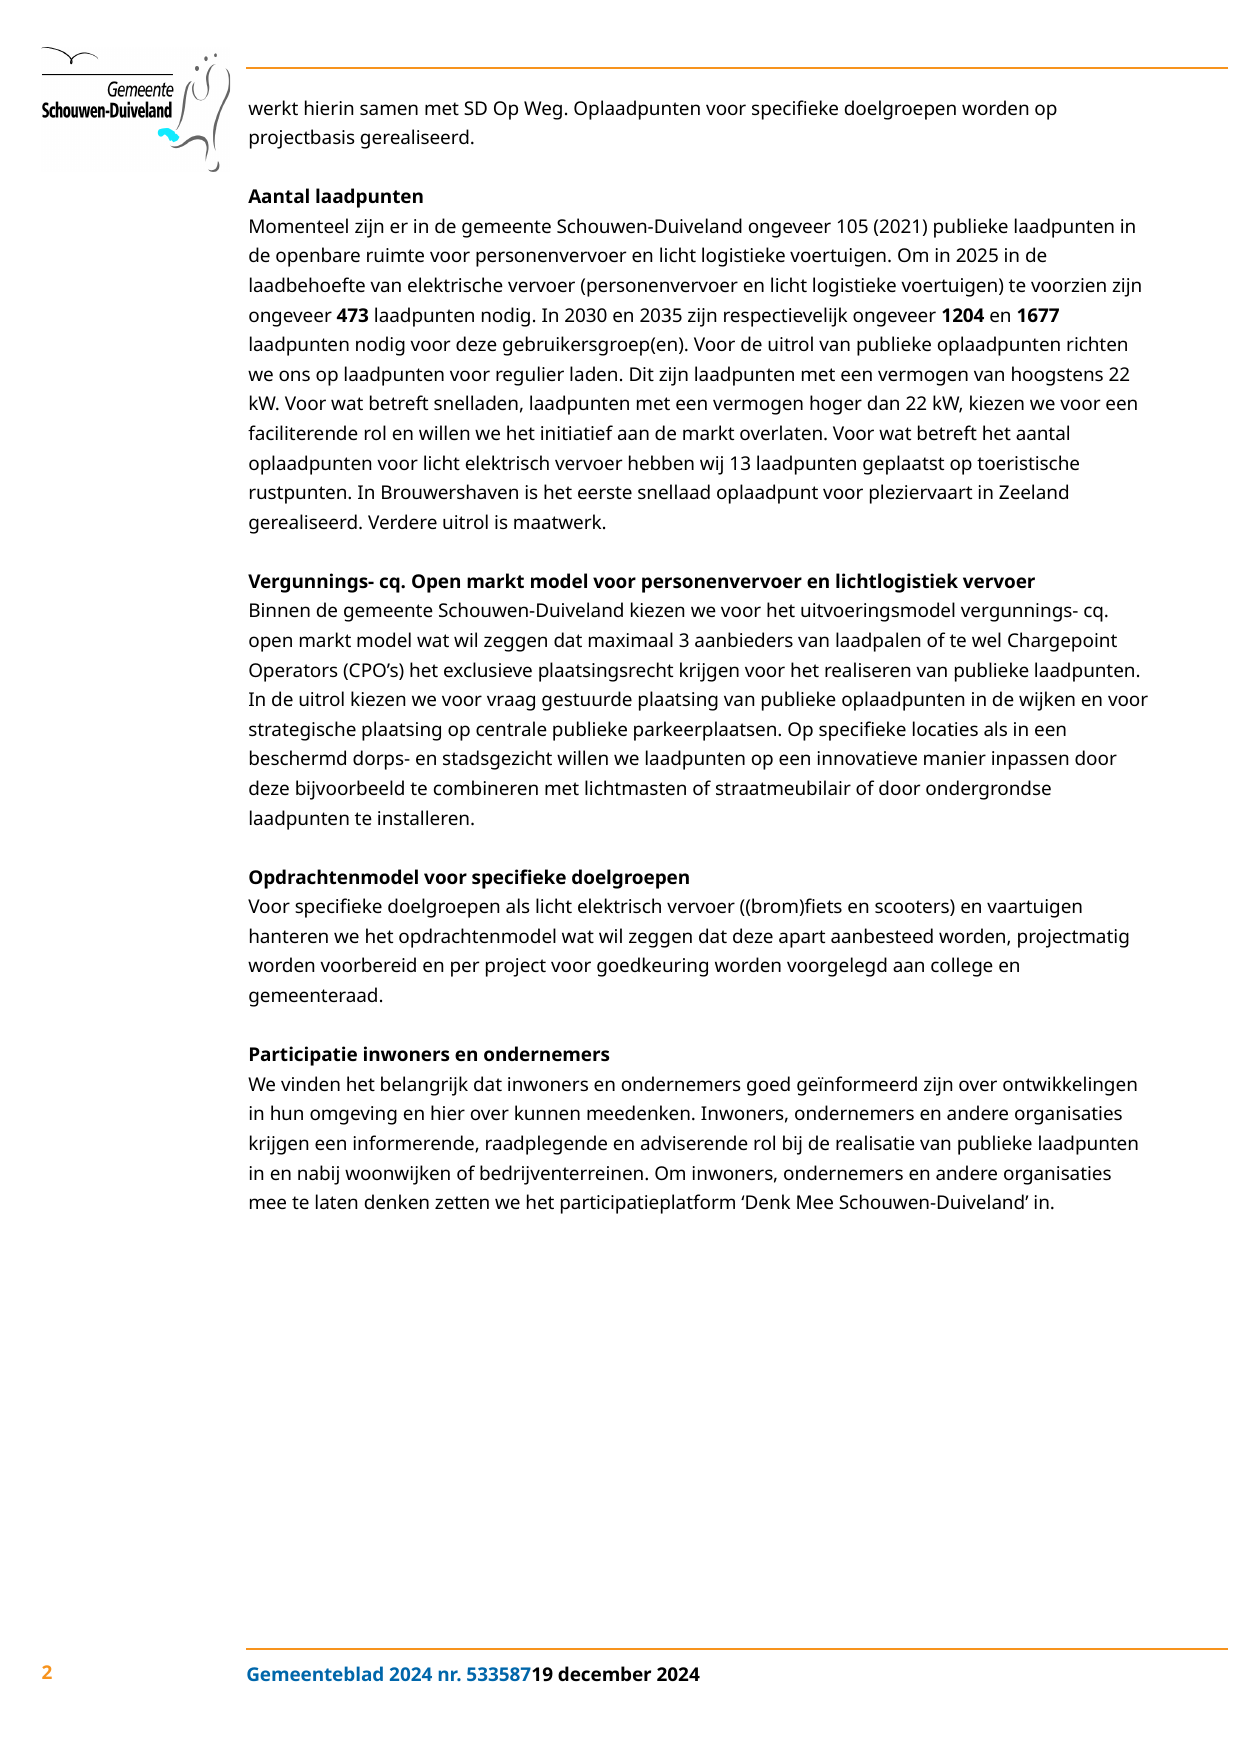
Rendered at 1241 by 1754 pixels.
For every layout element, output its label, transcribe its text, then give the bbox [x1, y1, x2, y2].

text We vinden het belangrijk dat inwoners en ondernemers goed geïnformeerd zijn over ontwikkelingen in hun omgeving en hier over kunnen meedenken. Inwoners, ondernemers en andere organisaties krijgen een informerende, raadplegende en adviserende rol bij de realisatie van publieke laadpunten in en nabij woonwijken of bedrijventerreinen. Om inwoners, ondernemers en andere organisaties mee te laten denken zetten we het participatieplatform ‘Denk Mee Schouwen-Duiveland’ in. [248, 1071, 1152, 1215]
text Binnen de gemeente Schouwen-Duiveland kiezen we voor het uitvoeringsmodel vergunnings- cq. open markt model wat wil zeggen dat maximaal 3 aanbieders van laadpalen of te wel Chargepoint Operators (CPO’s) het exclusieve plaatsingsrecht krijgen voor het realiseren van publieke laadpunten. In de uitrol kiezen we voor vraag gestuurde plaatsing van publieke oplaadpunten in de wijken en voor strategische plaatsing op centrale publieke parkeerplaatsen. Op specifieke locaties als in een beschermd dorps- en stadsgezicht willen we laadpunten op een innovatieve manier inpassen door deze bijvoorbeeld te combineren met lichtmasten of straatmeubilair of door ondergrondse laadpunten te installeren. [248, 598, 1152, 831]
text Momenteel zijn er in de gemeente Schouwen-Duiveland ongeveer 105 (2021) publieke laadpunten in de openbare ruimte voor personenvervoer en licht logistieke voertuigen. Om in 2025 in de laadbehoefte van elektrische vervoer (personenvervoer en licht logistieke voertuigen) te voorzien zijn ongeveer 473 laadpunten nodig. In 2030 en 2035 zijn respectievelijk ongeveer 1204 en 1677 laadpunten nodig voor deze gebruikersgroep(en). Voor de uitrol van publieke oplaadpunten richten we ons op laadpunten voor regulier laden. Dit zijn laadpunten met een vermogen van hoogstens 22 kW. Voor wat betreft snelladen, laadpunten met een vermogen hoger dan 22 kW, kiezen we voor een faciliterende rol en willen we het initiatief aan de markt overlaten. Voor wat betreft het aantal oplaadpunten voor licht elektrisch vervoer hebben wij 13 laadpunten geplaatst op toeristische rustpunten. In Brouwershaven is het eerste snellaad oplaadpunt voor pleziervaart in Zeeland gerealiseerd. Verdere uitrol is maatwerk. [248, 213, 1152, 535]
text Opdrachtenmodel voor specifieke doelgroepen [248, 864, 1152, 890]
text Vergunnings- cq. Open markt model voor personenvervoer en lichtlogistiek vervoer [248, 568, 1152, 594]
text Voor specifieke doelgroepen als licht elektrisch vervoer ((brom)fiets en scooters) en vaartuigen hanteren we het opdrachtenmodel wat wil zeggen dat deze apart aanbesteed worden, projectmatig worden voorbereid en per project voor goedkeuring worden voorgelegd aan college en gemeenteraad. [248, 893, 1152, 1008]
text Participatie inwoners en ondernemers [248, 1041, 1152, 1067]
picture [41, 47, 231, 172]
text werkt hierin samen met SD Op Weg. Oplaadpunten voor specifieke doelgroepen worden op projectbasis gerealiseerd. [248, 95, 1152, 150]
text Aantal laadpunten [248, 183, 1152, 209]
